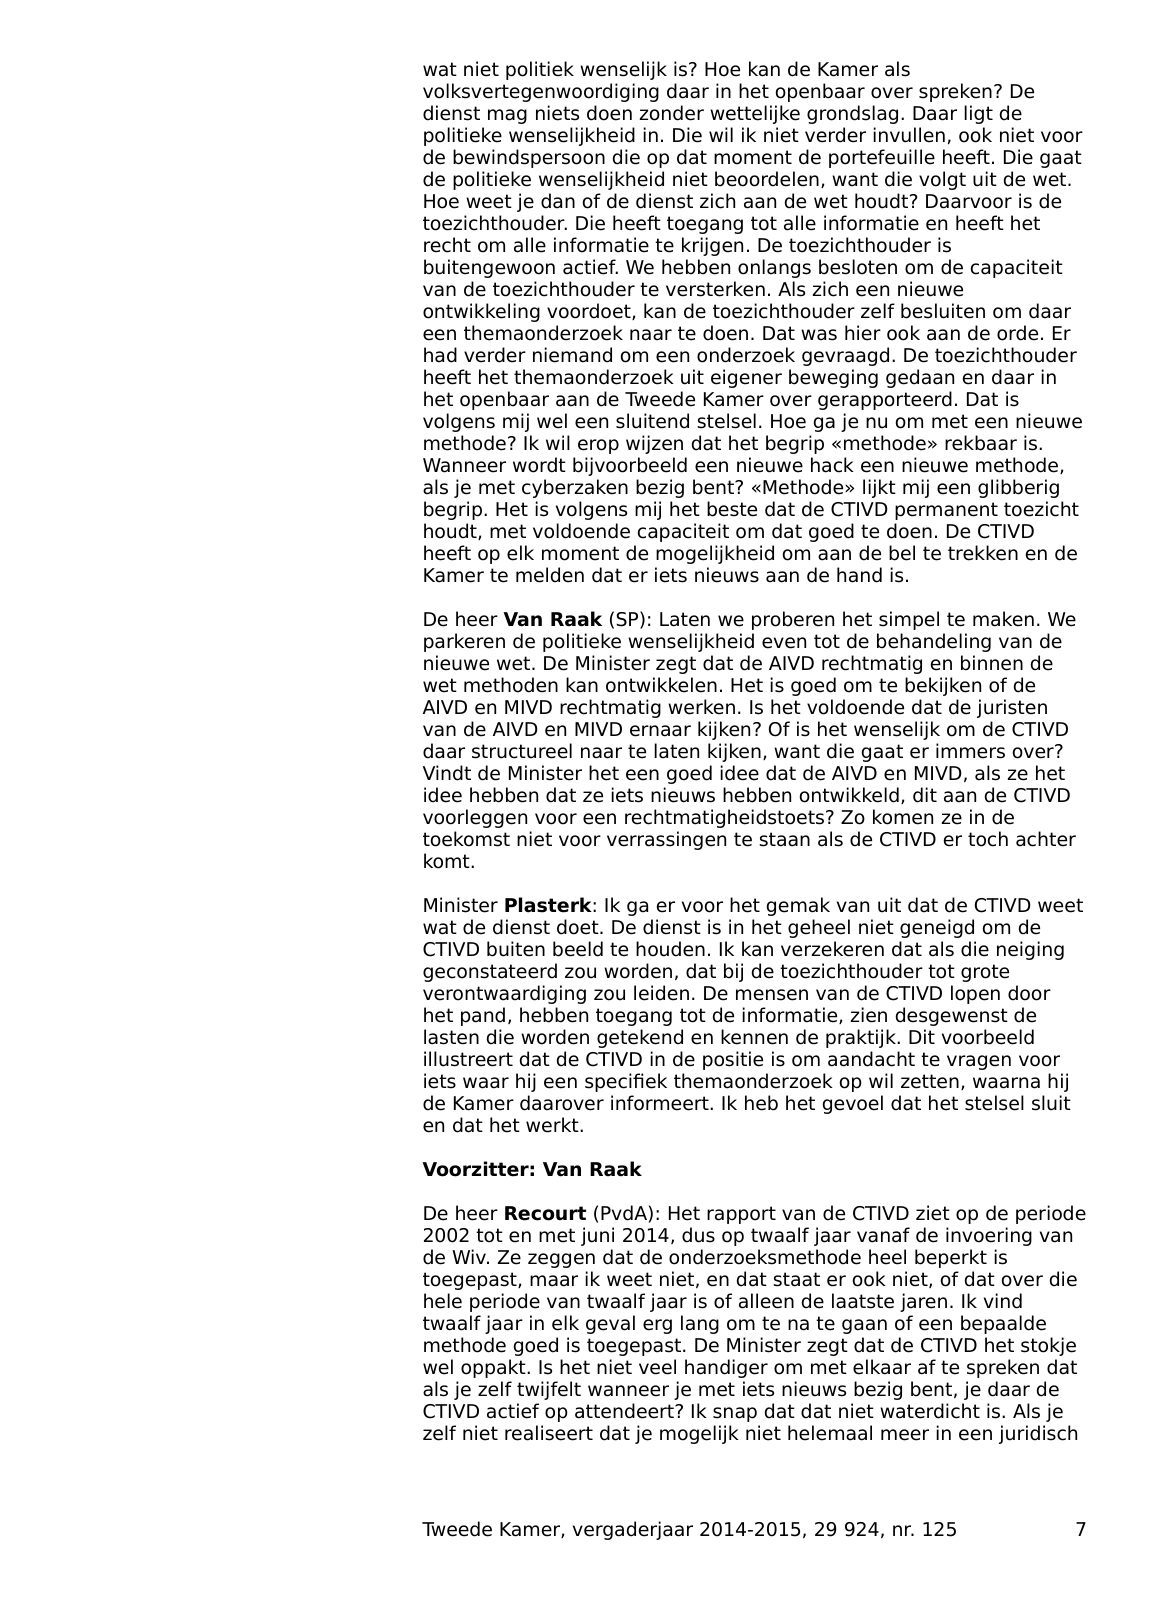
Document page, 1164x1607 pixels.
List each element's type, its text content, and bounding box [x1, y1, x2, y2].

text De heer Van Raak (SP): Laten we proberen het simpel te maken. We parkeren de politieke wenselijkheid even tot de behandeling van de nieuwe wet. De Minister zegt dat de AIVD rechtmatig en binnen de wet methoden kan ontwikkelen. Het is goed om te bekijken of de AIVD en MIVD rechtmatig werken. Is het voldoende dat de juristen van de AIVD en MIVD ernaar kijken? Of is het wenselijk om de CTIVD daar structureel naar te laten kijken, want die gaat er immers over? Vindt de Minister het een goed idee dat de AIVD en MIVD, als ze het idee hebben dat ze iets nieuws hebben ontwikkeld, dit aan de CTIVD voorleggen voor een rechtmatigheidstoets? Zo komen ze in de toekomst niet voor verrassingen te staan als de CTIVD er toch achter komt. [422, 609, 1087, 872]
text De heer Recourt (PvdA): Het rapport van de CTIVD ziet op de periode 2002 tot en met juni 2014, dus op twaalf jaar vanaf de invoering van de Wiv. Ze zeggen dat de onderzoeksmethode heel beperkt is toegepast, maar ik weet niet, en dat staat er ook niet, of dat over die hele periode van twaalf jaar is of alleen de laatste jaren. Ik vind twaalf jaar in elk geval erg lang om te na te gaan of een bepaalde methode goed is toegepast. De Minister zegt dat de CTIVD het stokje wel oppakt. Is het niet veel handiger om met elkaar af te spreken dat als je zelf twijfelt wanneer je met iets nieuws bezig bent, je daar de CTIVD actief op attendeert? Ik snap dat dat niet waterdicht is. Als je zelf niet realiseert dat je mogelijk niet helemaal meer in een juridisch [422, 1203, 1087, 1444]
text Voorzitter: Van Raak [422, 1159, 1087, 1181]
text wat niet politiek wenselijk is? Hoe kan de Kamer als volksvertegenwoordiging daar in het openbaar over spreken? De dienst mag niets doen zonder wettelijke grondslag. Daar ligt de politieke wenselijkheid in. Die wil ik niet verder invullen, ook niet voor de bewindspersoon die op dat moment de portefeuille heeft. Die gaat de politieke wenselijkheid niet beoordelen, want die volgt uit de wet. Hoe weet je dan of de dienst zich aan de wet houdt? Daarvoor is de toezichthouder. Die heeft toegang tot alle informatie en heeft het recht om alle informatie te krijgen. De toezichthouder is buitengewoon actief. We hebben onlangs besloten om de capaciteit van de toezichthouder te versterken. Als zich een nieuwe ontwikkeling voordoet, kan de toezichthouder zelf besluiten om daar een themaonderzoek naar te doen. Dat was hier ook aan de orde. Er had verder niemand om een onderzoek gevraagd. De toezichthouder heeft het themaonderzoek uit eigener beweging gedaan en daar in het openbaar aan de Tweede Kamer over gerapporteerd. Dat is volgens mij wel een sluitend stelsel. Hoe ga je nu om met een nieuwe methode? Ik wil erop wijzen dat het begrip «methode» rekbaar is. Wanneer wordt bijvoorbeeld een nieuwe hack een nieuwe methode, als je met cyberzaken bezig bent? «Methode» lijkt mij een glibberig begrip. Het is volgens mij het beste dat de CTIVD permanent toezicht houdt, met voldoende capaciteit om dat goed te doen. De CTIVD heeft op elk moment de mogelijkheid om aan de bel te trekken en de Kamer te melden dat er iets nieuws aan de hand is. [422, 59, 1087, 587]
text Minister Plasterk: Ik ga er voor het gemak van uit dat de CTIVD weet wat de dienst doet. De dienst is in het geheel niet geneigd om de CTIVD buiten beeld te houden. Ik kan verzekeren dat als die neiging geconstateerd zou worden, dat bij de toezichthouder tot grote verontwaardiging zou leiden. De mensen van de CTIVD lopen door het pand, hebben toegang tot de informatie, zien desgewenst de lasten die worden getekend en kennen de praktijk. Dit voorbeeld illustreert dat de CTIVD in de positie is om aandacht te vragen voor iets waar hij een specifiek themaonderzoek op wil zetten, waarna hij de Kamer daarover informeert. Ik heb het gevoel dat het stelsel sluit en dat het werkt. [422, 895, 1087, 1136]
